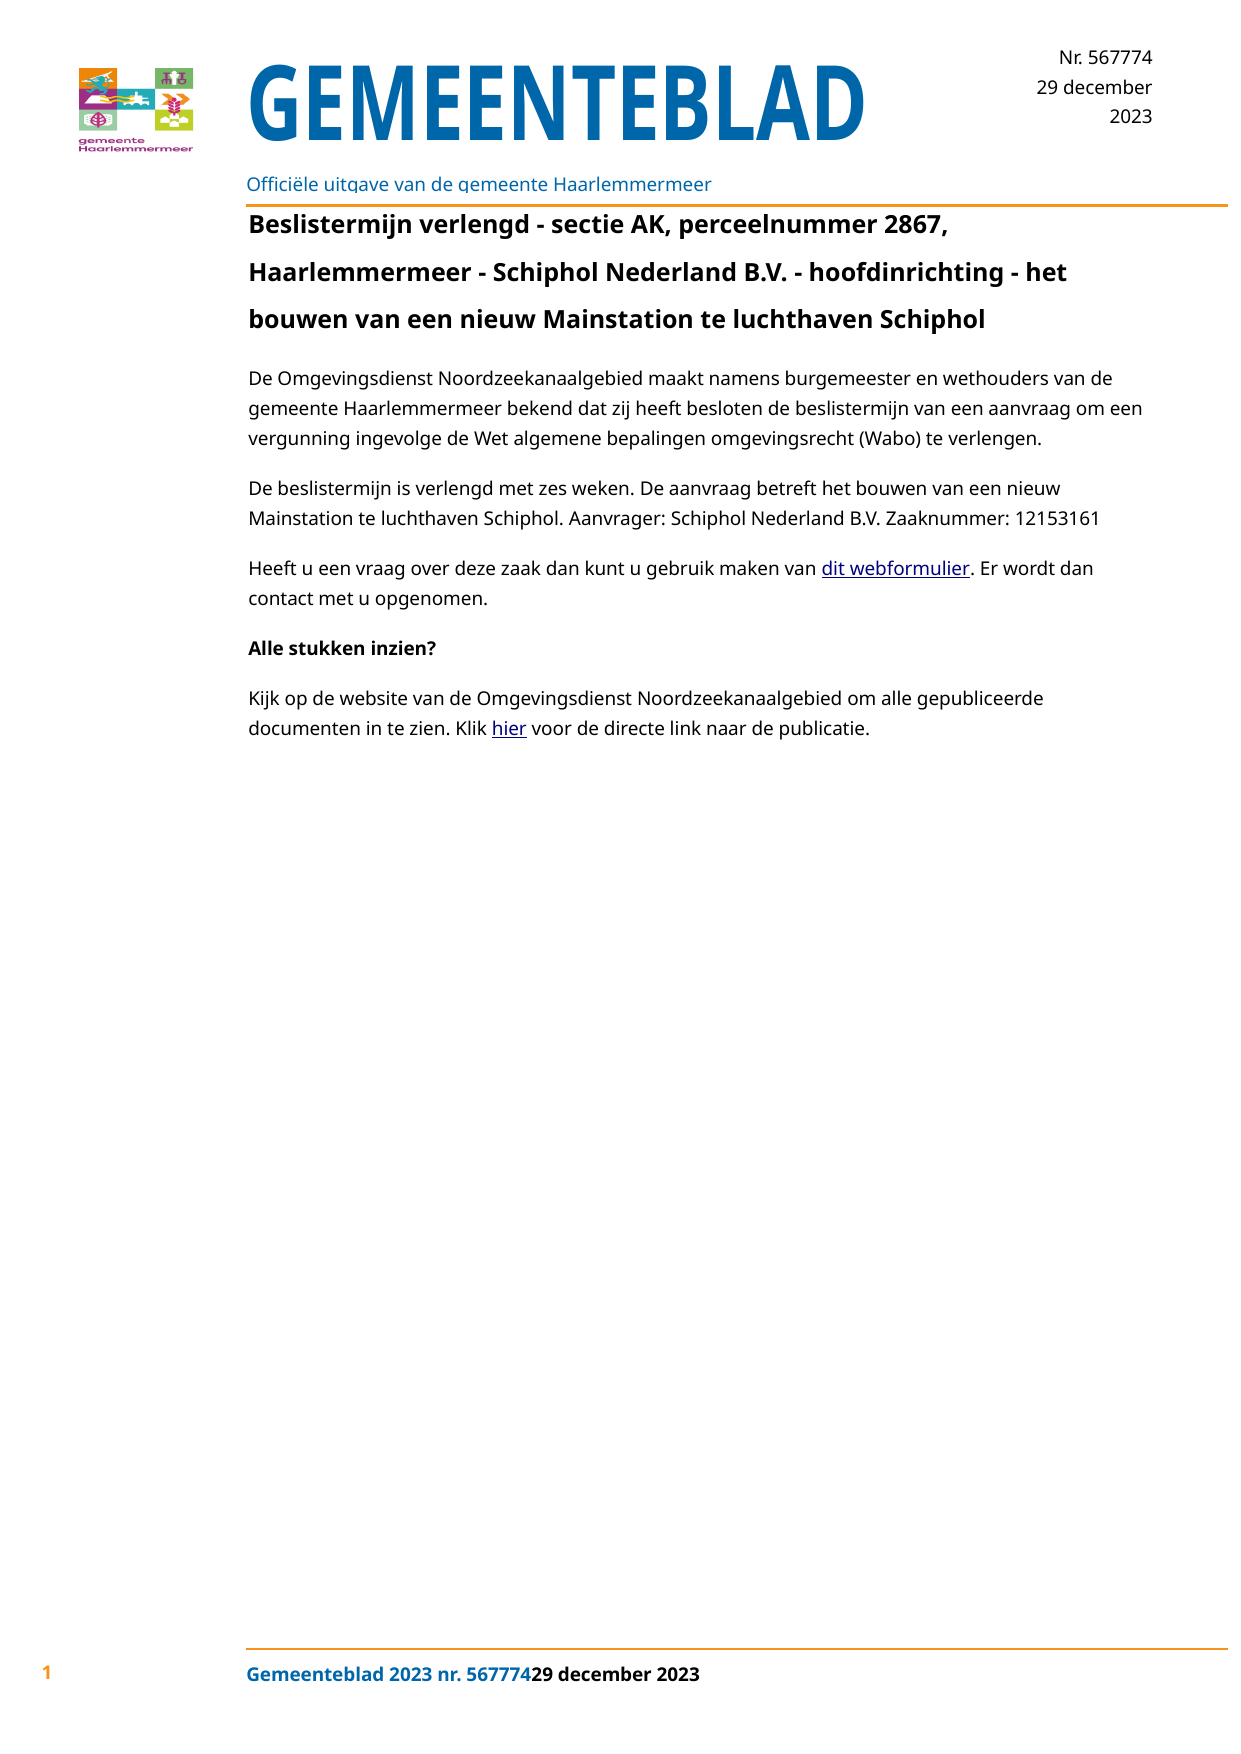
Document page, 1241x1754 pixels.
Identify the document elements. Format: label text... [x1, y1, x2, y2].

text Heeft u een vraag over deze zaak dan kunt u gebruik maken van dit webformulier. Er wordt dan contact met u opgenomen. [248, 555, 1152, 610]
text Alle stukken inzien? [248, 635, 1152, 661]
text De Omgevingsdienst Noordzeekanaalgebied maakt namens burgemeester en wethouders van de gemeente Haarlemmermeer bekend dat zij heeft besloten de beslistermijn van een aanvraag om een vergunning ingevolge de Wet algemene bepalingen omgevingsrecht (Wabo) te verlengen. [248, 366, 1152, 450]
text Beslistermijn verlengd - sectie AK, perceelnummer 2867, Haarlemmermeer - Schiphol Nederland B.V. - hoofdinrichting - het bouwen van een nieuw Mainstation te luchthaven Schiphol [248, 207, 1152, 336]
text De beslistermijn is verlengd met zes weken. De aanvraag betreft het bouwen van een nieuw Mainstation te luchthaven Schiphol. Aanvrager: Schiphol Nederland B.V. Zaaknummer: 12153161 [248, 475, 1152, 530]
text Kijk op de website van de Omgevingsdienst Noordzeekanaalgebied om alle gepubliceerde documenten in te zien. Klik hier voor de directe link naar de publicatie. [248, 686, 1152, 741]
picture [41, 47, 231, 172]
